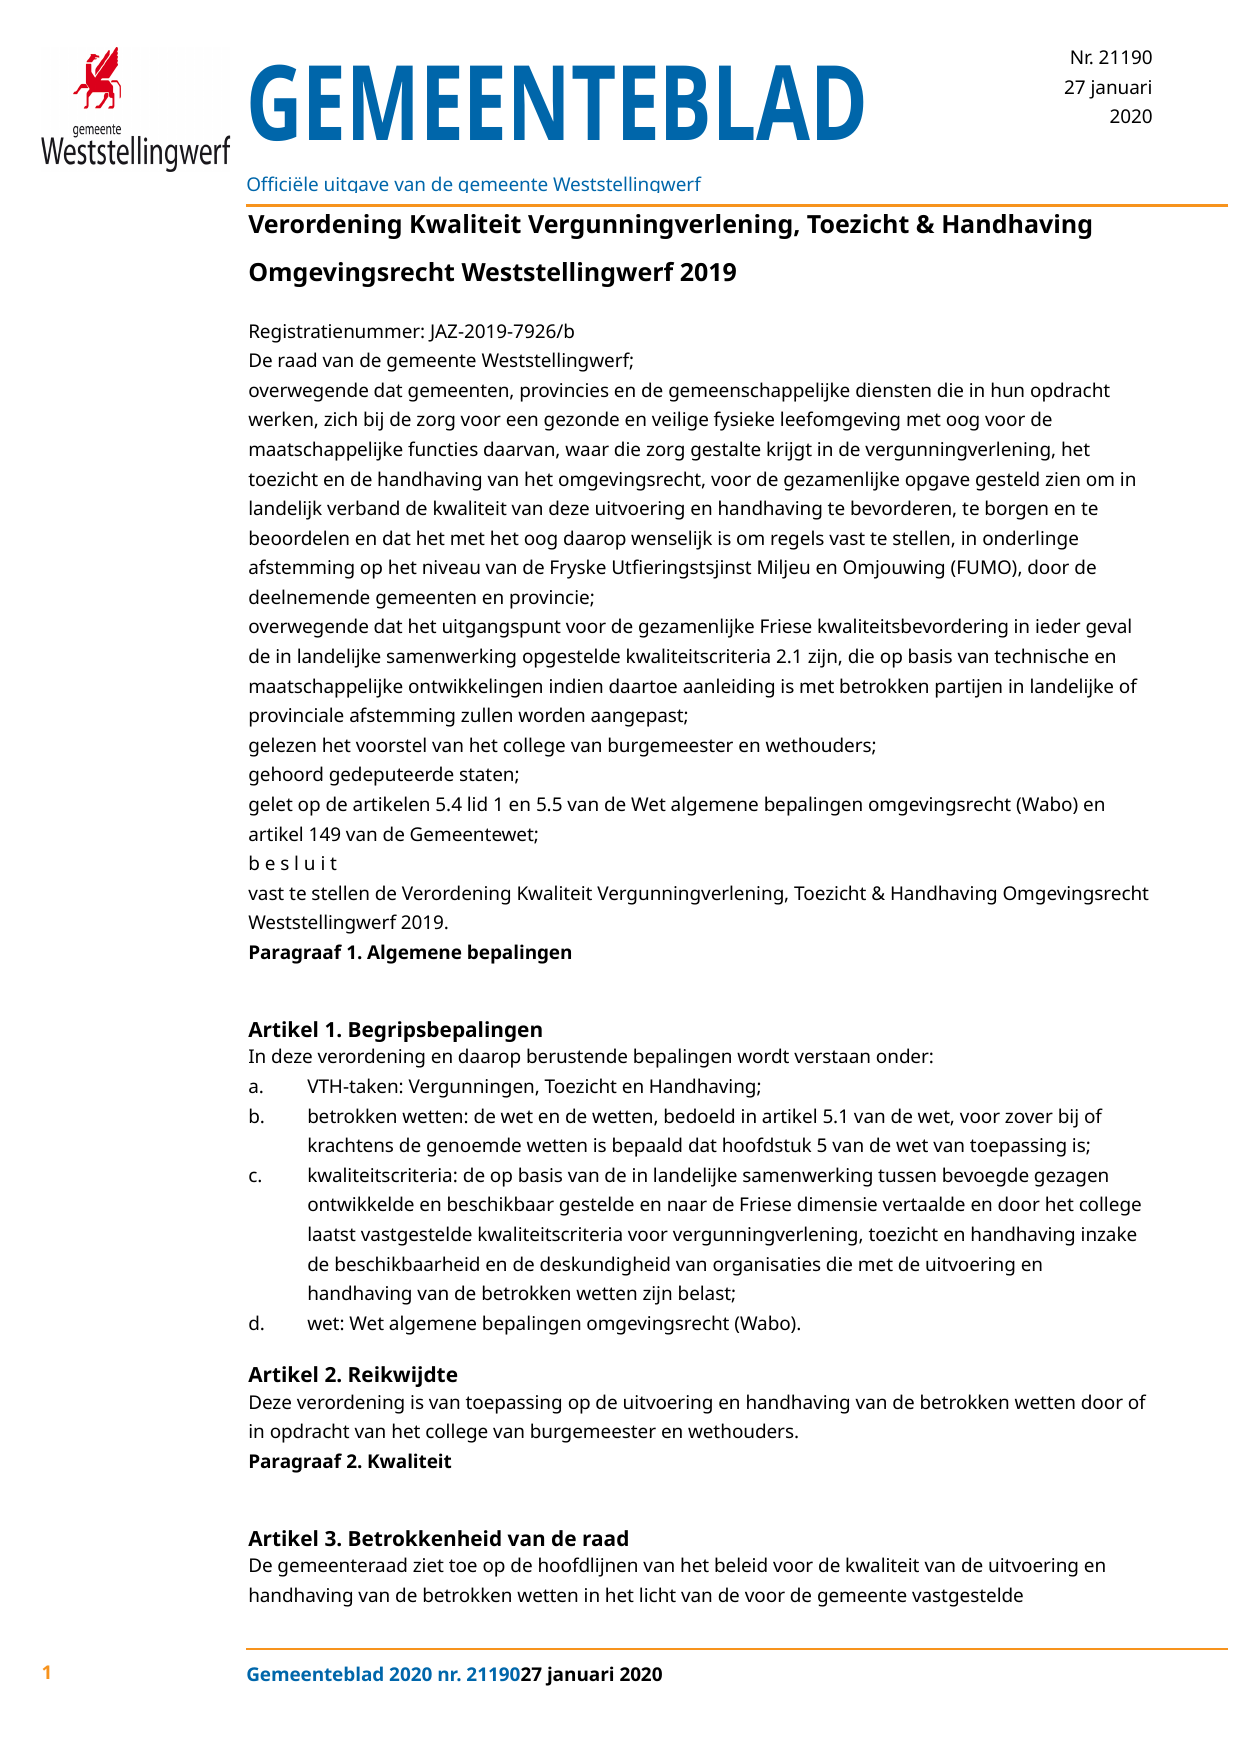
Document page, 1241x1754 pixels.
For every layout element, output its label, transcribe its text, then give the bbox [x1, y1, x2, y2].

text De gemeenteraad ziet toe op de hoofdlijnen van het beleid voor de kwaliteit van de uitvoering en handhaving van de betrokken wetten in het licht van de voor de gemeente vastgestelde [248, 1553, 1152, 1608]
list betrokken wetten: de wet en de wetten, bedoeld in artikel 5.1 van de wet, voor zover bij of krachtens de genoemde wetten is bepaald dat hoofdstuk 5 van de wet van toepassing is; [248, 1103, 1152, 1158]
picture [41, 47, 231, 172]
text gelezen het voorstel van het college van burgemeester en wethouders; [248, 732, 1152, 758]
text Artikel 1. Begripsbepalingen [248, 1015, 1152, 1044]
text gelet op de artikelen 5.4 lid 1 en 5.5 van de Wet algemene bepalingen omgevingsrecht (Wabo) en artikel 149 van de Gemeentewet; [248, 791, 1152, 847]
text Paragraaf 1. Algemene bepalingen [248, 939, 1152, 965]
text Artikel 2. Reikwijdte [248, 1360, 1152, 1389]
list wet: Wet algemene bepalingen omgevingsrecht (Wabo). [248, 1310, 1152, 1336]
text Verordening Kwaliteit Vergunningverlening, Toezicht & Handhaving Omgevingsrecht Weststellingwerf 2019 [248, 207, 1152, 288]
text overwegende dat gemeenten, provincies en de gemeenschappelijke diensten die in hun opdracht werken, zich bij de zorg voor een gezonde en veilige fysieke leefomgeving met oog voor de maatschappelijke functies daarvan, waar die zorg gestalte krijgt in de vergunningverlening, het toezicht en de handhaving van het omgevingsrecht, voor de gezamenlijke opgave gesteld zien om in landelijk verband de kwaliteit van deze uitvoering en handhaving te bevorderen, te borgen en te beoordelen en dat het met het oog daarop wenselijk is om regels vast te stellen, in onderlinge afstemming op het niveau van de Fryske Utfieringstsjinst Miljeu en Omjouwing (FUMO), door de deelnemende gemeenten en provincie; [248, 377, 1152, 610]
text De raad van de gemeente Weststellingwerf; [248, 347, 1152, 373]
list VTH-taken: Vergunningen, Toezicht en Handhaving; [248, 1073, 1152, 1099]
text Paragraaf 2. Kwaliteit [248, 1448, 1152, 1474]
text In deze verordening en daarop berustende bepalingen wordt verstaan onder: [248, 1044, 1152, 1069]
text b e s l u i t [248, 850, 1152, 876]
text vast te stellen de Verordening Kwaliteit Vergunningverlening, Toezicht & Handhaving Omgevingsrecht Weststellingwerf 2019. [248, 880, 1152, 935]
text overwegende dat het uitgangspunt voor de gezamenlijke Friese kwaliteitsbevordering in ieder geval de in landelijke samenwerking opgestelde kwaliteitscriteria 2.1 zijn, die op basis van technische en maatschappelijke ontwikkelingen indien daartoe aanleiding is met betrokken partijen in landelijke of provinciale afstemming zullen worden aangepast; [248, 614, 1152, 728]
text Artikel 3. Betrokkenheid van de raad [248, 1524, 1152, 1553]
text gehoord gedeputeerde staten; [248, 762, 1152, 787]
text Registratienummer: JAZ-2019-7926/b [248, 318, 1152, 344]
text Deze verordening is van toepassing op de uitvoering en handhaving van de betrokken wetten door of in opdracht van het college van burgemeester en wethouders. [248, 1389, 1152, 1444]
list kwaliteitscriteria: de op basis van de in landelijke samenwerking tussen bevoegde gezagen ontwikkelde en beschikbaar gestelde en naar de Friese dimensie vertaalde en door het college laatst vastgestelde kwaliteitscriteria voor vergunningverlening, toezicht en handhaving inzake de beschikbaarheid en de deskundigheid van organisaties die met de uitvoering en handhaving van de betrokken wetten zijn belast; [248, 1162, 1152, 1306]
